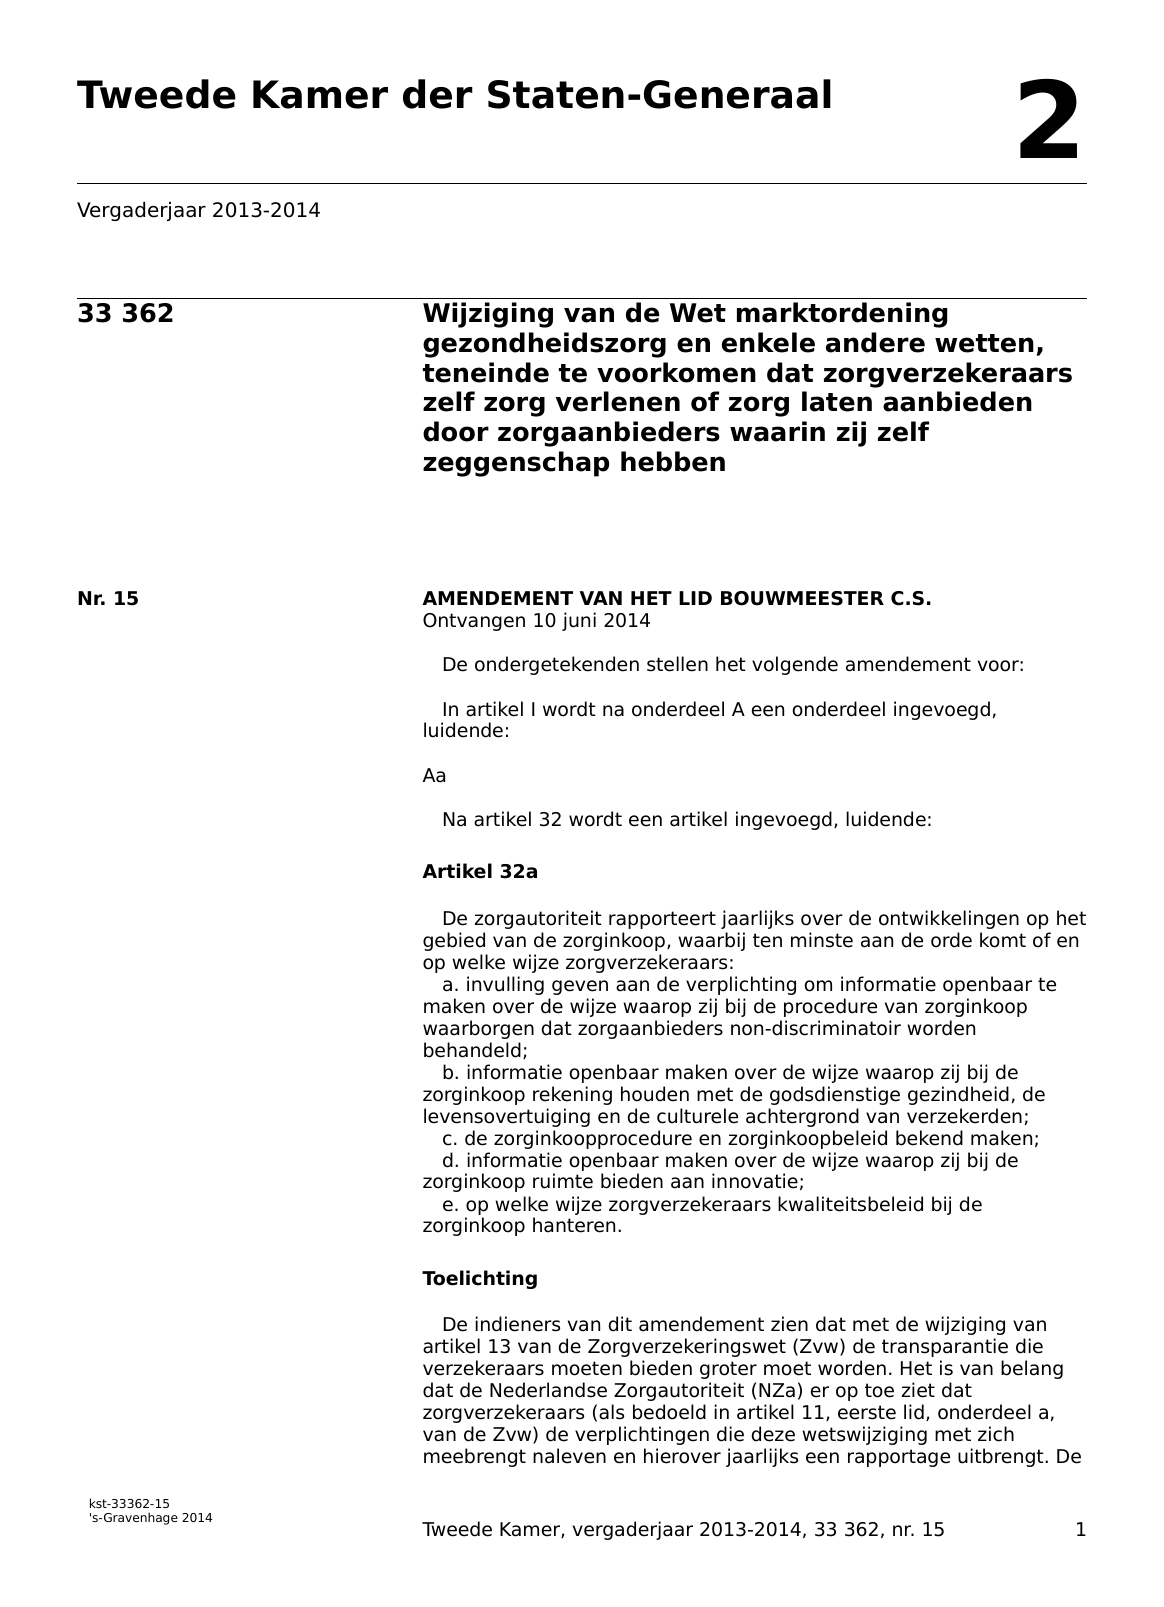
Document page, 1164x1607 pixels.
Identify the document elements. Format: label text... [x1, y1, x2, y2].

subtitle Nr. 15 AMENDEMENT VAN HET LID BOUWMEESTER C.S. [77, 588, 1087, 610]
subtitle Toelichting [422, 1267, 1087, 1289]
text In artikel I wordt na onderdeel A een onderdeel ingevoegd, luidende: [422, 698, 1087, 742]
text 's-Gravenhage 2014 [88, 1511, 323, 1525]
text a. invulling geven aan de verplichting om informatie openbaar te maken over de wijze waarop zij bij de procedure van zorginkoop waarborgen dat zorgaanbieders non-discriminatoir worden behandeld; [422, 974, 1087, 1062]
text Ontvangen 10 juni 2014 [422, 610, 1087, 632]
table_cell Vergaderjaar 2013-2014 [77, 184, 1087, 298]
text d. informatie openbaar maken over de wijze waarop zij bij de zorginkoop ruimte bieden aan innovatie; [422, 1149, 1087, 1193]
text De zorgautoriteit rapporteert jaarlijks over de ontwikkelingen op het gebied van de zorginkoop, waarbij ten minste aan de orde komt of en op welke wijze zorgverzekeraars: [422, 908, 1087, 974]
table_header Tweede Kamer der Staten-Generaal [77, 59, 886, 183]
text e. op welke wijze zorgverzekeraars kwaliteitsbeleid bij de zorginkoop hanteren. [422, 1193, 1087, 1237]
subtitle 33 362 Wijziging van de Wet marktordening gezondheidszorg en enkele andere wetten, teneinde te voorkomen dat zorgverzekeraars zelf zorg verlenen of zorg laten aanbieden door zorgaanbieders waarin zij zelf zeggenschap hebben [77, 299, 1087, 477]
text De indieners van dit amendement zien dat met de wijziging van artikel 13 van de Zorgverzekeringswet (Zvw) de transparantie die verzekeraars moeten bieden groter moet worden. Het is van belang dat de Nederlandse Zorgautoriteit (NZa) er op toe ziet dat zorgverzekeraars (als bedoeld in artikel 11, eerste lid, onderdeel a, van de Zvw) de verplichtingen die deze wetswijziging met zich meebrengt naleven en hierover jaarlijks een rapportage uitbrengt. De [422, 1314, 1087, 1468]
table_header 2 [886, 59, 1087, 183]
text c. de zorginkoopprocedure en zorginkoopbeleid bekend maken; [422, 1127, 1087, 1149]
text b. informatie openbaar maken over de wijze waarop zij bij de zorginkoop rekening houden met de godsdienstige gezindheid, de levensovertuiging en de culturele achtergrond van verzekerden; [422, 1062, 1087, 1127]
subtitle Artikel 32a [422, 861, 1087, 883]
text Na artikel 32 wordt een artikel ingevoegd, luidende: [422, 809, 1087, 831]
text Aa [422, 764, 1087, 787]
text kst-33362-15 [88, 1497, 323, 1511]
text De ondergetekenden stellen het volgende amendement voor: [422, 654, 1087, 676]
